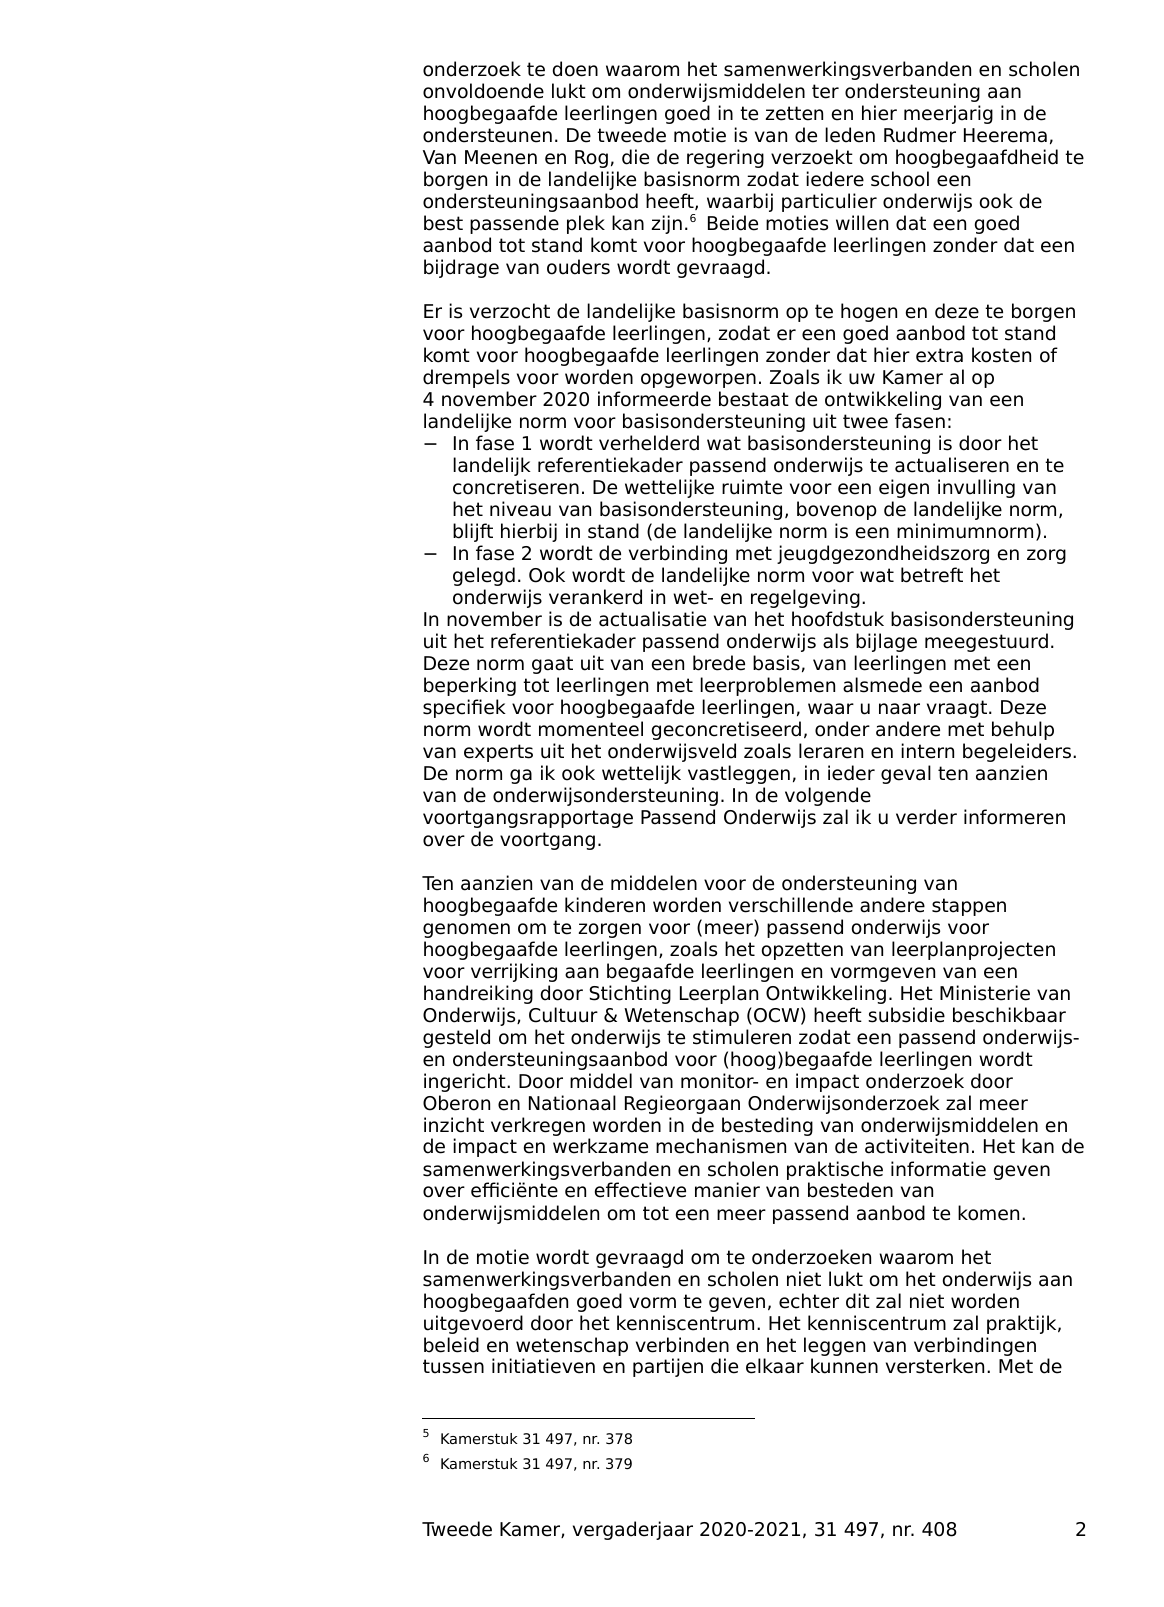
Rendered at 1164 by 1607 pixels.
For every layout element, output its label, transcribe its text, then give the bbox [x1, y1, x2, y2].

text Ten aanzien van de middelen voor de ondersteuning van hoogbegaafde kinderen worden verschillende andere stappen genomen om te zorgen voor (meer) passend onderwijs voor hoogbegaafde leerlingen, zoals het opzetten van leerplanprojecten voor verrijking aan begaafde leerlingen en vormgeven van een handreiking door Stichting Leerplan Ontwikkeling. Het Ministerie van Onderwijs, Cultuur & Wetenschap (OCW) heeft subsidie beschikbaar gesteld om het onderwijs te stimuleren zodat een passend onderwijs- en ondersteuningsaanbod voor (hoog)begaafde leerlingen wordt ingericht. Door middel van monitor- en impact onderzoek door Oberon en Nationaal Regieorgaan Onderwijsonderzoek zal meer inzicht verkregen worden in de besteding van onderwijsmiddelen en de impact en werkzame mechanismen van de activiteiten. Het kan de samenwerkingsverbanden en scholen praktische informatie geven over efficiënte en effectieve manier van besteden van onderwijsmiddelen om tot een meer passend aanbod te komen. [422, 873, 1087, 1224]
text Kamerstuk 31 497, nr. 379 [422, 1452, 1087, 1474]
text − In fase 2 wordt de verbinding met jeugdgezondheidszorg en zorg gelegd. Ook wordt de landelijke norm voor wat betreft het onderwijs verankerd in wet- en regelgeving. [422, 543, 1087, 609]
text Er is verzocht de landelijke basisnorm op te hogen en deze te borgen voor hoogbegaafde leerlingen, zodat er een goed aanbod tot stand komt voor hoogbegaafde leerlingen zonder dat hier extra kosten of drempels voor worden opgeworpen. Zoals ik uw Kamer al op 4 november 2020 informeerde bestaat de ontwikkeling van een landelijke norm voor basisondersteuning uit twee fasen: [422, 301, 1087, 433]
text − In fase 1 wordt verhelderd wat basisondersteuning is door het landelijk referentiekader passend onderwijs te actualiseren en te concretiseren. De wettelijke ruimte voor een eigen invulling van het niveau van basisondersteuning, bovenop de landelijke norm, blijft hierbij in stand (de landelijke norm is een minimumnorm). [422, 433, 1087, 543]
text Kamerstuk 31 497, nr. 378 [422, 1427, 1087, 1449]
text onderzoek te doen waarom het samenwerkingsverbanden en scholen onvoldoende lukt om onderwijsmiddelen ter ondersteuning aan hoogbegaafde leerlingen goed in te zetten en hier meerjarig in de ondersteunen. De tweede motie is van de leden Rudmer Heerema, Van Meenen en Rog, die de regering verzoekt om hoogbegaafdheid te borgen in de landelijke basisnorm zodat iedere school een ondersteuningsaanbod heeft, waarbij particulier onderwijs ook de best passende plek kan zijn. Beide moties willen dat een goed aanbod tot stand komt voor hoogbegaafde leerlingen zonder dat een bijdrage van ouders wordt gevraagd. [422, 59, 1087, 279]
text In de motie wordt gevraagd om te onderzoeken waarom het samenwerkingsverbanden en scholen niet lukt om het onderwijs aan hoogbegaafden goed vorm te geven, echter dit zal niet worden uitgevoerd door het kenniscentrum. Het kenniscentrum zal praktijk, beleid en wetenschap verbinden en het leggen van verbindingen tussen initiatieven en partijen die elkaar kunnen versterken. Met de [422, 1247, 1087, 1378]
text In november is de actualisatie van het hoofdstuk basisondersteuning uit het referentiekader passend onderwijs als bijlage meegestuurd. Deze norm gaat uit van een brede basis, van leerlingen met een beperking tot leerlingen met leerproblemen alsmede een aanbod specifiek voor hoogbegaafde leerlingen, waar u naar vraagt. Deze norm wordt momenteel geconcretiseerd, onder andere met behulp van experts uit het onderwijsveld zoals leraren en intern begeleiders. De norm ga ik ook wettelijk vastleggen, in ieder geval ten aanzien van de onderwijsondersteuning. In de volgende voortgangsrapportage Passend Onderwijs zal ik u verder informeren over de voortgang. [422, 609, 1087, 851]
